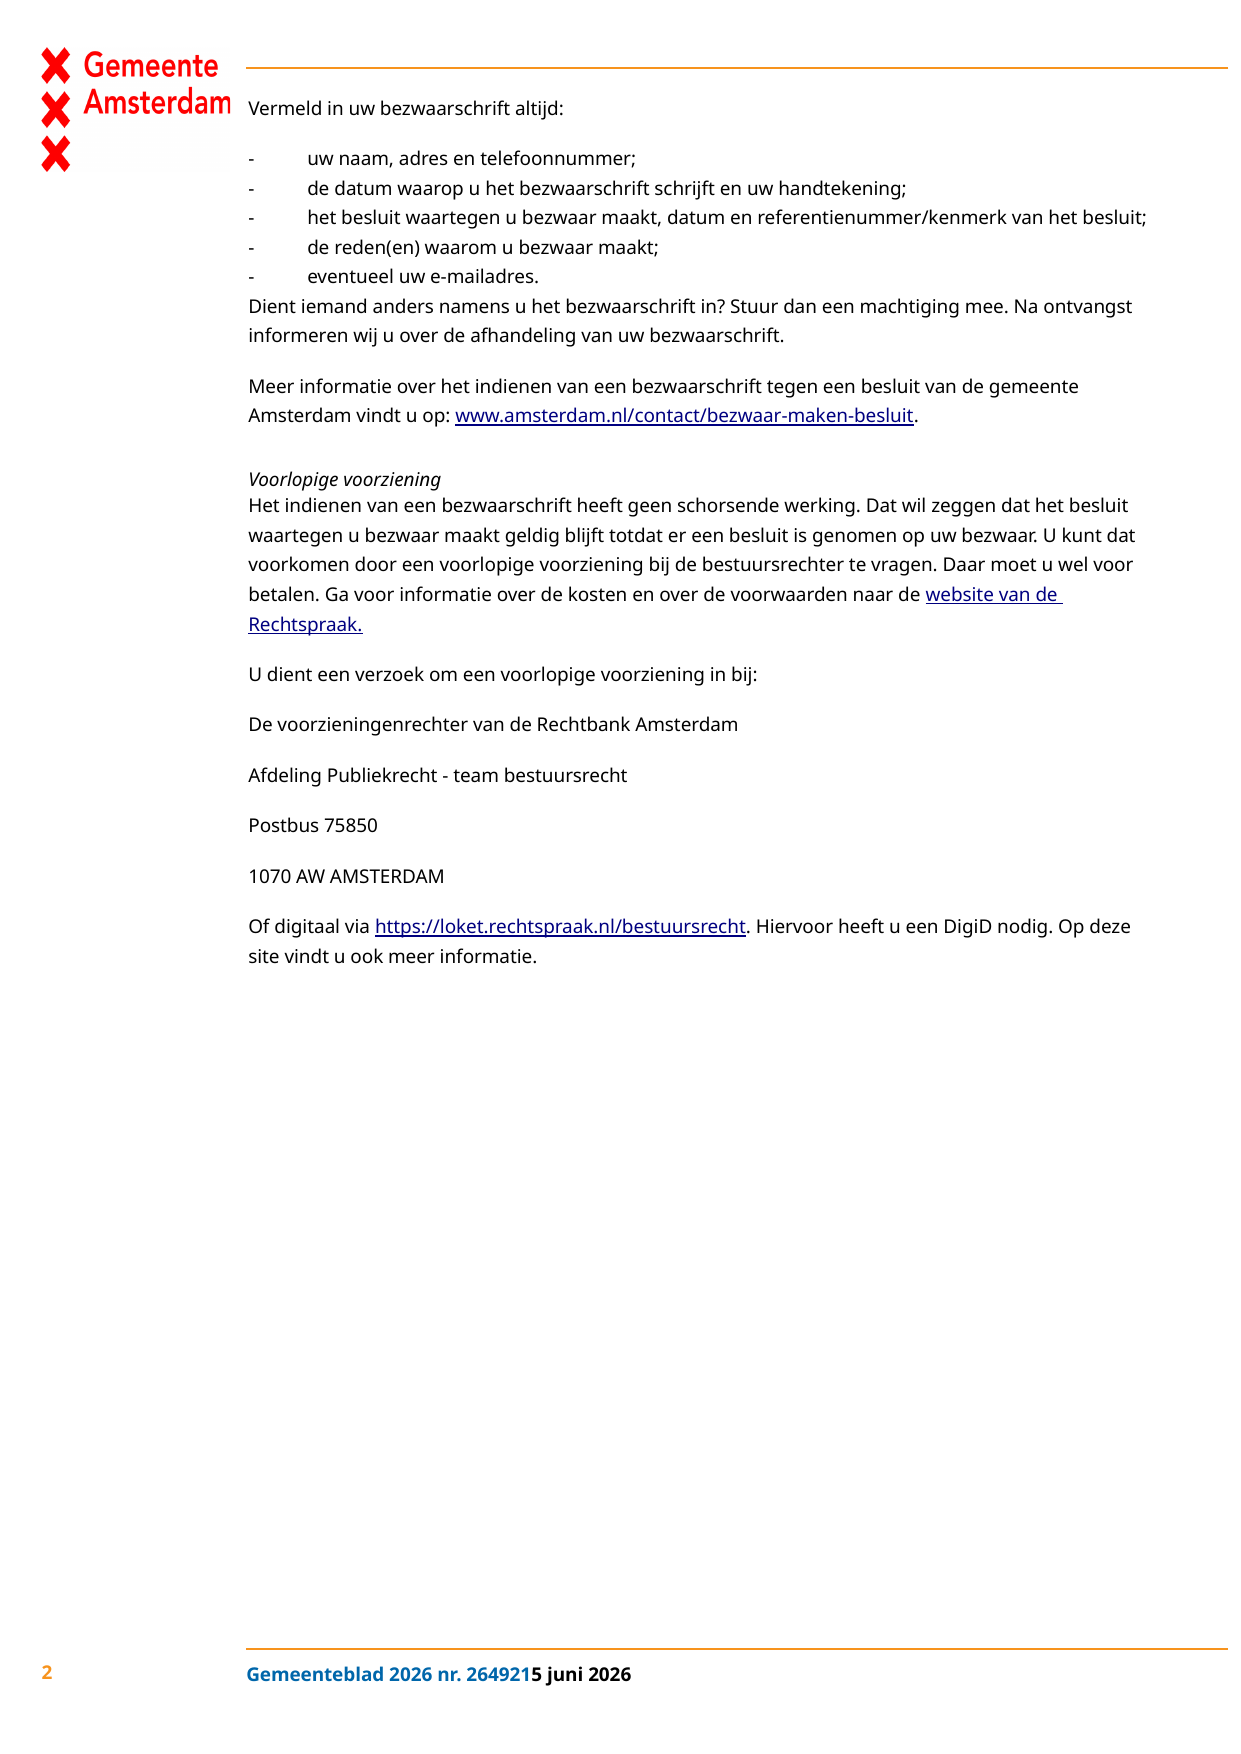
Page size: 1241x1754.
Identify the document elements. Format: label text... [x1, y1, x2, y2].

text Afdeling Publiekrecht - team bestuursrecht [248, 762, 1152, 788]
text Voorlopige voorziening [248, 467, 1152, 492]
list eventueel uw e-mailadres. [248, 263, 1152, 289]
text 1070 AW AMSTERDAM [248, 863, 1152, 888]
list de datum waarop u het bezwaarschrift schrijft en uw handtekening; [248, 175, 1152, 201]
text Het indienen van een bezwaarschrift heeft geen schorsende werking. Dat wil zeggen dat het besluit waartegen u bezwaar maakt geldig blijft totdat er een besluit is genomen op uw bezwaar. U kunt dat voorkomen door een voorlopige voorziening bij de bestuursrechter te vragen. Daar moet u wel voor betalen. Ga voor informatie over de kosten en over de voorwaarden naar de website van de Rechtspraak. [248, 492, 1152, 636]
list het besluit waartegen u bezwaar maakt, datum en referentienummer/kenmerk van het besluit; [248, 204, 1152, 230]
text Postbus 75850 [248, 812, 1152, 838]
text Vermeld in uw bezwaarschrift altijd: [248, 95, 1152, 121]
picture [41, 47, 231, 172]
text U dient een verzoek om een voorlopige voorziening in bij: [248, 661, 1152, 687]
text Dient iemand anders namens u het bezwaarschrift in? Stuur dan een machtiging mee. Na ontvangst informeren wij u over de afhandeling van uw bezwaarschrift. [248, 293, 1152, 348]
text De voorzieningenrechter van de Rechtbank Amsterdam [248, 712, 1152, 737]
text Meer informatie over het indienen van een bezwaarschrift tegen een besluit van de gemeente Amsterdam vindt u op: www.amsterdam.nl/contact/bezwaar-maken-besluit. [248, 373, 1152, 428]
text Of digitaal via https://loket.rechtspraak.nl/bestuursrecht. Hiervoor heeft u een DigiD nodig. Op deze site vindt u ook meer informatie. [248, 913, 1152, 968]
list uw naam, adres en telefoonnummer; [248, 145, 1152, 171]
list de reden(en) waarom u bezwaar maakt; [248, 234, 1152, 260]
